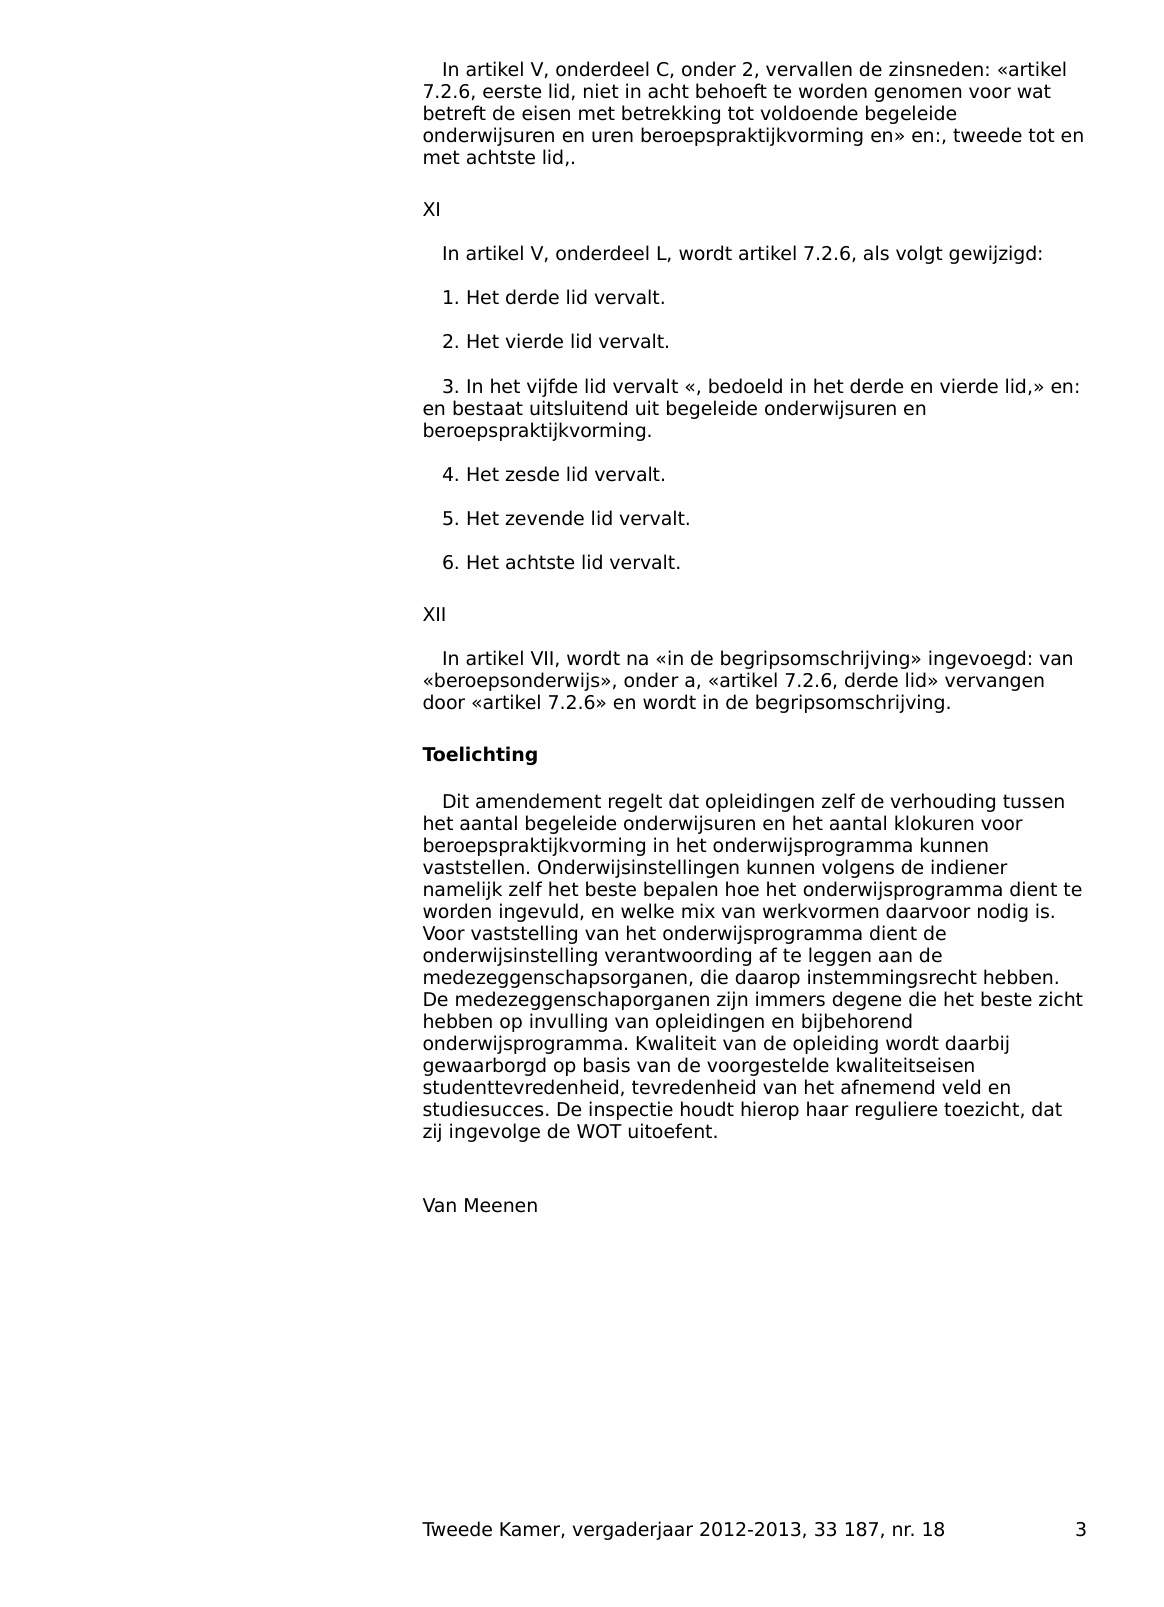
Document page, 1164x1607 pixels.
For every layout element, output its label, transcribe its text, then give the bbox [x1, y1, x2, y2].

text Dit amendement regelt dat opleidingen zelf de verhouding tussen het aantal begeleide onderwijsuren en het aantal klokuren voor beroepspraktijkvorming in het onderwijsprogramma kunnen vaststellen. Onderwijsinstellingen kunnen volgens de indiener namelijk zelf het beste bepalen hoe het onderwijsprogramma dient te worden ingevuld, en welke mix van werkvormen daarvoor nodig is. Voor vaststelling van het onderwijsprogramma dient de onderwijsinstelling verantwoording af te leggen aan de medezeggenschapsorganen, die daarop instemmingsrecht hebben. De medezeggenschaporganen zijn immers degene die het beste zicht hebben op invulling van opleidingen en bijbehorend onderwijsprogramma. Kwaliteit van de opleiding wordt daarbij gewaarborgd op basis van de voorgestelde kwaliteitseisen studenttevredenheid, tevredenheid van het afnemend veld en studiesucces. De inspectie houdt hierop haar reguliere toezicht, dat zij ingevolge de WOT uitoefent. [422, 791, 1087, 1143]
text 2. Het vierde lid vervalt. [422, 331, 1087, 353]
subtitle Toelichting [422, 744, 1087, 766]
text In artikel V, onderdeel C, onder 2, vervallen de zinsneden: «artikel 7.2.6, eerste lid, niet in acht behoeft te worden genomen voor wat betreft de eisen met betrekking tot voldoende begeleide onderwijsuren en uren beroepspraktijkvorming en» en:, tweede tot en met achtste lid,. [422, 59, 1087, 169]
text 3. In het vijfde lid vervalt «, bedoeld in het derde en vierde lid,» en: en bestaat uitsluitend uit begeleide onderwijsuren en beroepspraktijkvorming. [422, 376, 1087, 442]
subtitle XI [422, 199, 1087, 221]
text In artikel V, onderdeel L, wordt artikel 7.2.6, als volgt gewijzigd: [422, 243, 1087, 265]
text 5. Het zevende lid vervalt. [422, 508, 1087, 530]
text 4. Het zesde lid vervalt. [422, 464, 1087, 486]
text In artikel VII, wordt na «in de begripsomschrijving» ingevoegd: van «beroepsonderwijs», onder a, «artikel 7.2.6, derde lid» vervangen door «artikel 7.2.6» en wordt in de begripsomschrijving. [422, 648, 1087, 714]
text 1. Het derde lid vervalt. [422, 287, 1087, 309]
text Van Meenen [422, 1173, 1087, 1217]
subtitle XII [422, 604, 1087, 626]
text 6. Het achtste lid vervalt. [422, 552, 1087, 574]
